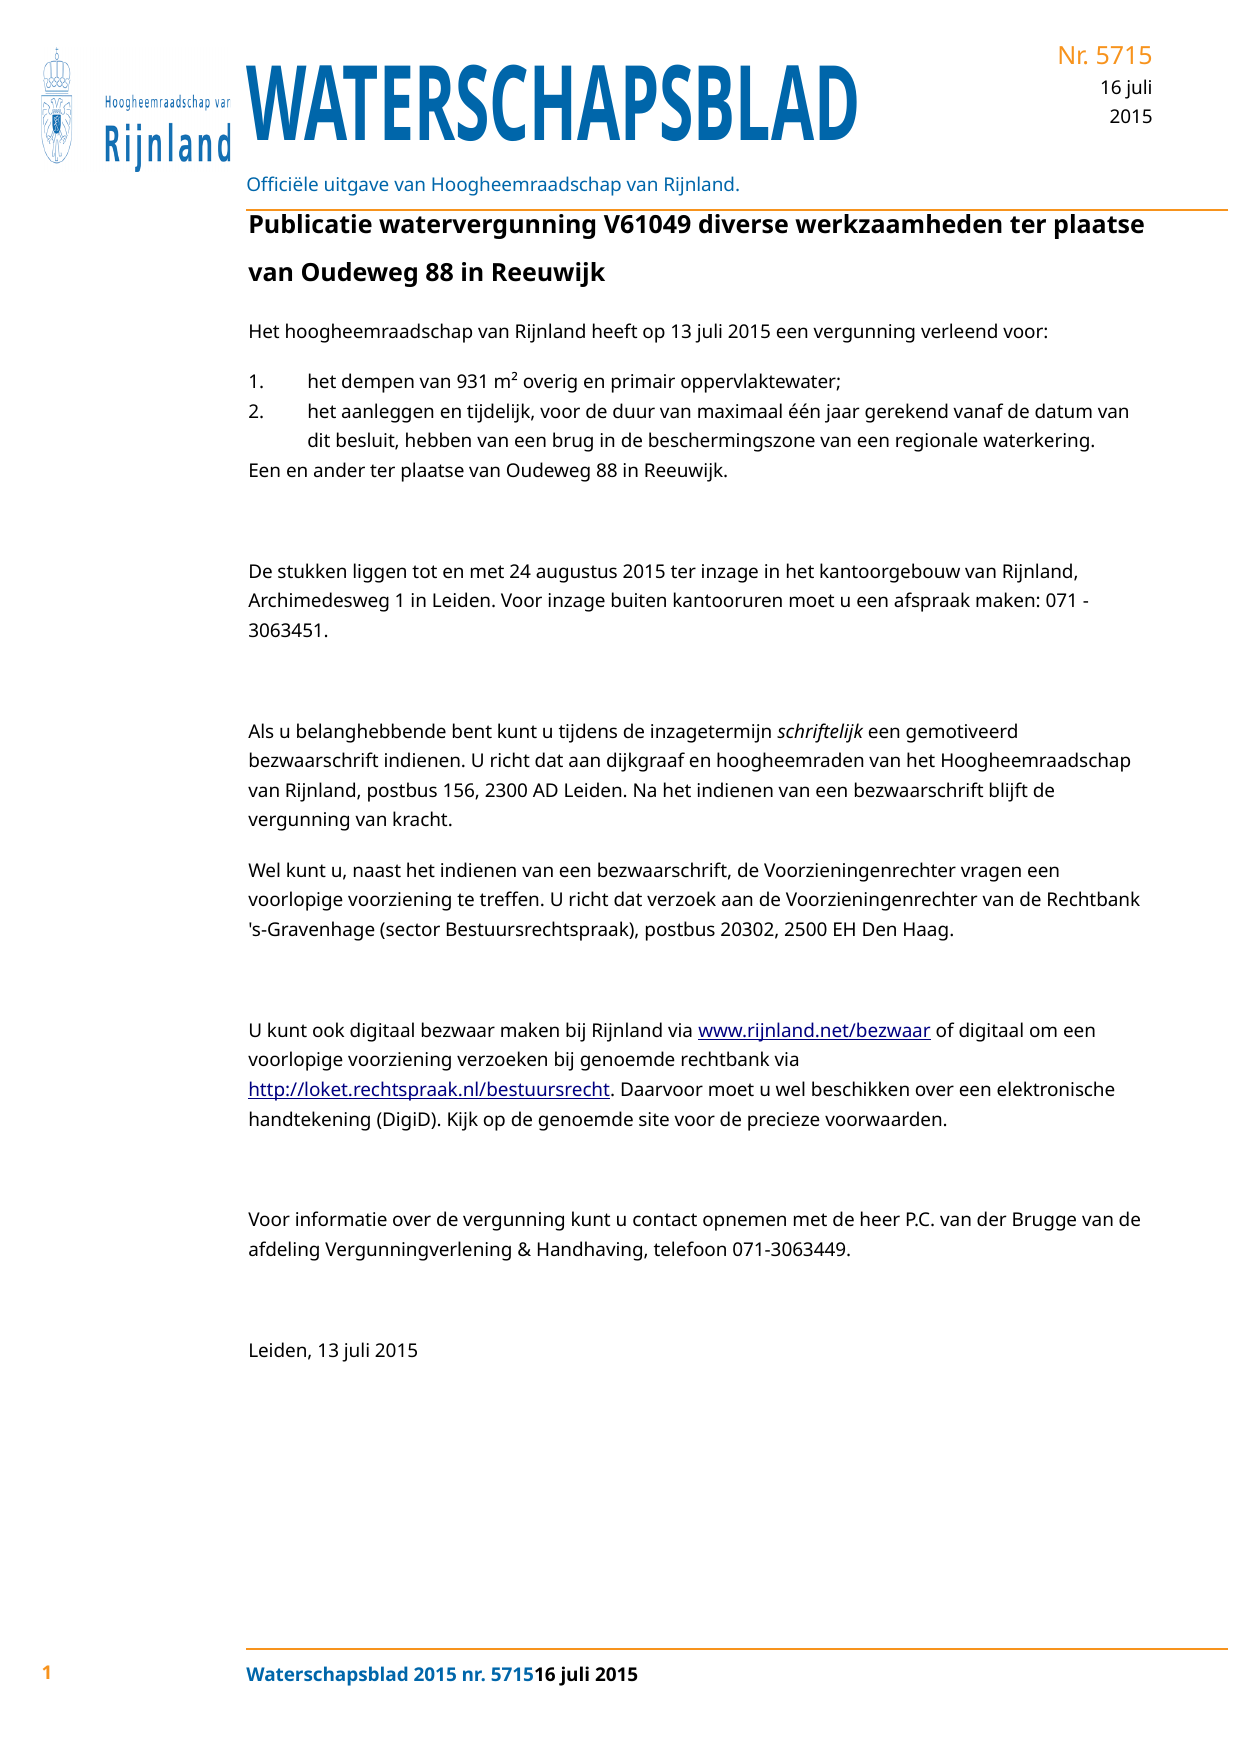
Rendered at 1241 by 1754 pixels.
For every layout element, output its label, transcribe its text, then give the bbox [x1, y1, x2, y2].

text Als u belanghebbende bent kunt u tijdens de inzagetermijn schriftelijk een gemotiveerd bezwaarschrift indienen. U richt dat aan dijkgraaf en hoogheemraden van het Hoogheemraadschap van Rijnland, postbus 156, 2300 AD Leiden. Na het indienen van een bezwaarschrift blijft de vergunning van kracht. [248, 718, 1152, 832]
text De stukken liggen tot en met 24 augustus 2015 ter inzage in het kantoorgebouw van Rijnland, Archimedesweg 1 in Leiden. Voor inzage buiten kantooruren moet u een afspraak maken: 071 - 3063451. [248, 558, 1152, 643]
picture [41, 47, 231, 172]
text U kunt ook digitaal bezwaar maken bij Rijnland via www.rijnland.net/bezwaar of digitaal om een voorlopige voorziening verzoeken bij genoemde rechtbank via http://loket.rechtspraak.nl/bestuursrecht. Daarvoor moet u wel beschikken over een elektronische handtekening (DigiD). Kijk op de genoemde site voor de precieze voorwaarden. [248, 1017, 1152, 1132]
list het dempen van 931 m² overig en primair oppervlaktewater; [248, 368, 1152, 394]
text Leiden, 13 juli 2015 [248, 1337, 1152, 1363]
text Voor informatie over de vergunning kunt u contact opnemen met de heer P.C. van der Brugge van de afdeling Vergunningverlening & Handhaving, telefoon 071-3063449. [248, 1207, 1152, 1262]
text Het hoogheemraadschap van Rijnland heeft op 13 juli 2015 een vergunning verleend voor: [248, 318, 1152, 344]
text Een en ander ter plaatse van Oudeweg 88 in Reeuwijk. [248, 457, 1152, 483]
text Publicatie watervergunning V61049 diverse werkzaamheden ter plaatse van Oudeweg 88 in Reeuwijk [248, 211, 1152, 288]
text Wel kunt u, naast het indienen van een bezwaarschrift, de Voorzieningenrechter vragen een voorlopige voorziening te treffen. U richt dat verzoek aan de Voorzieningenrechter van de Rechtbank 's-Gravenhage (sector Bestuursrechtspraak), postbus 20302, 2500 EH Den Haag. [248, 857, 1152, 942]
list het aanleggen en tijdelijk, voor de duur van maximaal één jaar gerekend vanaf de datum van dit besluit, hebben van een brug in de beschermingszone van een regionale waterkering. [248, 398, 1152, 453]
